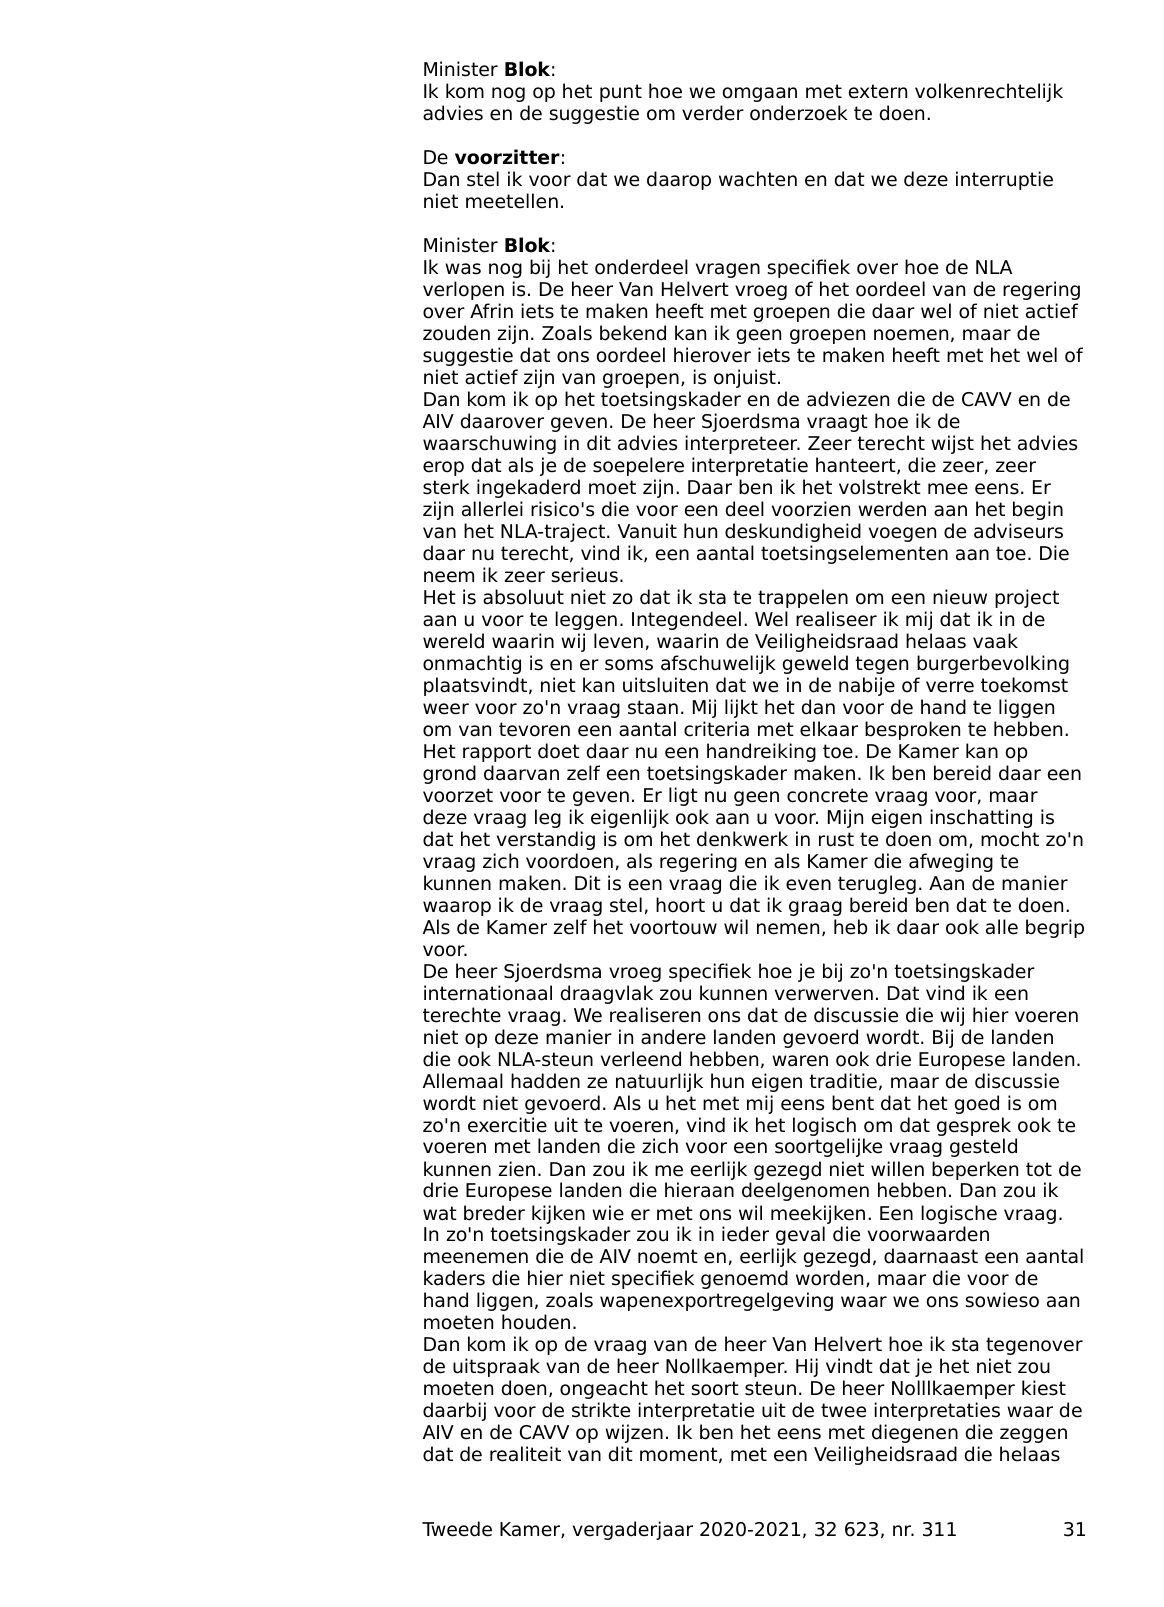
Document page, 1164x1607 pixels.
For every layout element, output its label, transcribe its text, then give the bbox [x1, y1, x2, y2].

text Dan stel ik voor dat we daarop wachten en dat we deze interruptie niet meetellen. [422, 169, 1087, 213]
text Ik was nog bij het onderdeel vragen specifiek over hoe de NLA verlopen is. De heer Van Helvert vroeg of het oordeel van de regering over Afrin iets te maken heeft met groepen die daar wel of niet actief zouden zijn. Zoals bekend kan ik geen groepen noemen, maar de suggestie dat ons oordeel hierover iets te maken heeft met het wel of niet actief zijn van groepen, is onjuist. [422, 257, 1087, 389]
text Ik kom nog op het punt hoe we omgaan met extern volkenrechtelijk advies en de suggestie om verder onderzoek te doen. [422, 81, 1087, 125]
text In zo'n toetsingskader zou ik in ieder geval die voorwaarden meenemen die de AIV noemt en, eerlijk gezegd, daarnaast een aantal kaders die hier niet specifiek genoemd worden, maar die voor de hand liggen, zoals wapenexportregelgeving waar we ons sowieso aan moeten houden. [422, 1224, 1087, 1334]
text Minister Blok: [422, 59, 1087, 81]
text Het is absoluut niet zo dat ik sta te trappelen om een nieuw project aan u voor te leggen. Integendeel. Wel realiseer ik mij dat ik in de wereld waarin wij leven, waarin de Veiligheidsraad helaas vaak onmachtig is en er soms afschuwelijk geweld tegen burgerbevolking plaatsvindt, niet kan uitsluiten dat we in de nabije of verre toekomst weer voor zo'n vraag staan. Mij lijkt het dan voor de hand te liggen om van tevoren een aantal criteria met elkaar besproken te hebben. Het rapport doet daar nu een handreiking toe. De Kamer kan op grond daarvan zelf een toetsingskader maken. Ik ben bereid daar een voorzet voor te geven. Er ligt nu geen concrete vraag voor, maar deze vraag leg ik eigenlijk ook aan u voor. Mijn eigen inschatting is dat het verstandig is om het denkwerk in rust te doen om, mocht zo'n vraag zich voordoen, als regering en als Kamer die afweging te kunnen maken. Dit is een vraag die ik even terugleg. Aan de manier waarop ik de vraag stel, hoort u dat ik graag bereid ben dat te doen. Als de Kamer zelf het voortouw wil nemen, heb ik daar ook alle begrip voor. [422, 587, 1087, 961]
text De heer Sjoerdsma vroeg specifiek hoe je bij zo'n toetsingskader internationaal draagvlak zou kunnen verwerven. Dat vind ik een terechte vraag. We realiseren ons dat de discussie die wij hier voeren niet op deze manier in andere landen gevoerd wordt. Bij de landen die ook NLA-steun verleend hebben, waren ook drie Europese landen. Allemaal hadden ze natuurlijk hun eigen traditie, maar de discussie wordt niet gevoerd. Als u het met mij eens bent dat het goed is om zo'n exercitie uit te voeren, vind ik het logisch om dat gesprek ook te voeren met landen die zich voor een soortgelijke vraag gesteld kunnen zien. Dan zou ik me eerlijk gezegd niet willen beperken tot de drie Europese landen die hieraan deelgenomen hebben. Dan zou ik wat breder kijken wie er met ons wil meekijken. Een logische vraag. [422, 961, 1087, 1224]
text Dan kom ik op het toetsingskader en de adviezen die de CAVV en de AIV daarover geven. De heer Sjoerdsma vraagt hoe ik de waarschuwing in dit advies interpreteer. Zeer terecht wijst het advies erop dat als je de soepelere interpretatie hanteert, die zeer, zeer sterk ingekaderd moet zijn. Daar ben ik het volstrekt mee eens. Er zijn allerlei risico's die voor een deel voorzien werden aan het begin van het NLA-traject. Vanuit hun deskundigheid voegen de adviseurs daar nu terecht, vind ik, een aantal toetsingselementen aan toe. Die neem ik zeer serieus. [422, 389, 1087, 587]
text Minister Blok: [422, 235, 1087, 257]
text Dan kom ik op de vraag van de heer Van Helvert hoe ik sta tegenover de uitspraak van de heer Nollkaemper. Hij vindt dat je het niet zou moeten doen, ongeacht het soort steun. De heer Nolllkaemper kiest daarbij voor de strikte interpretatie uit de twee interpretaties waar de AIV en de CAVV op wijzen. Ik ben het eens met diegenen die zeggen dat de realiteit van dit moment, met een Veiligheidsraad die helaas [422, 1334, 1087, 1466]
text De voorzitter: [422, 147, 1087, 169]
